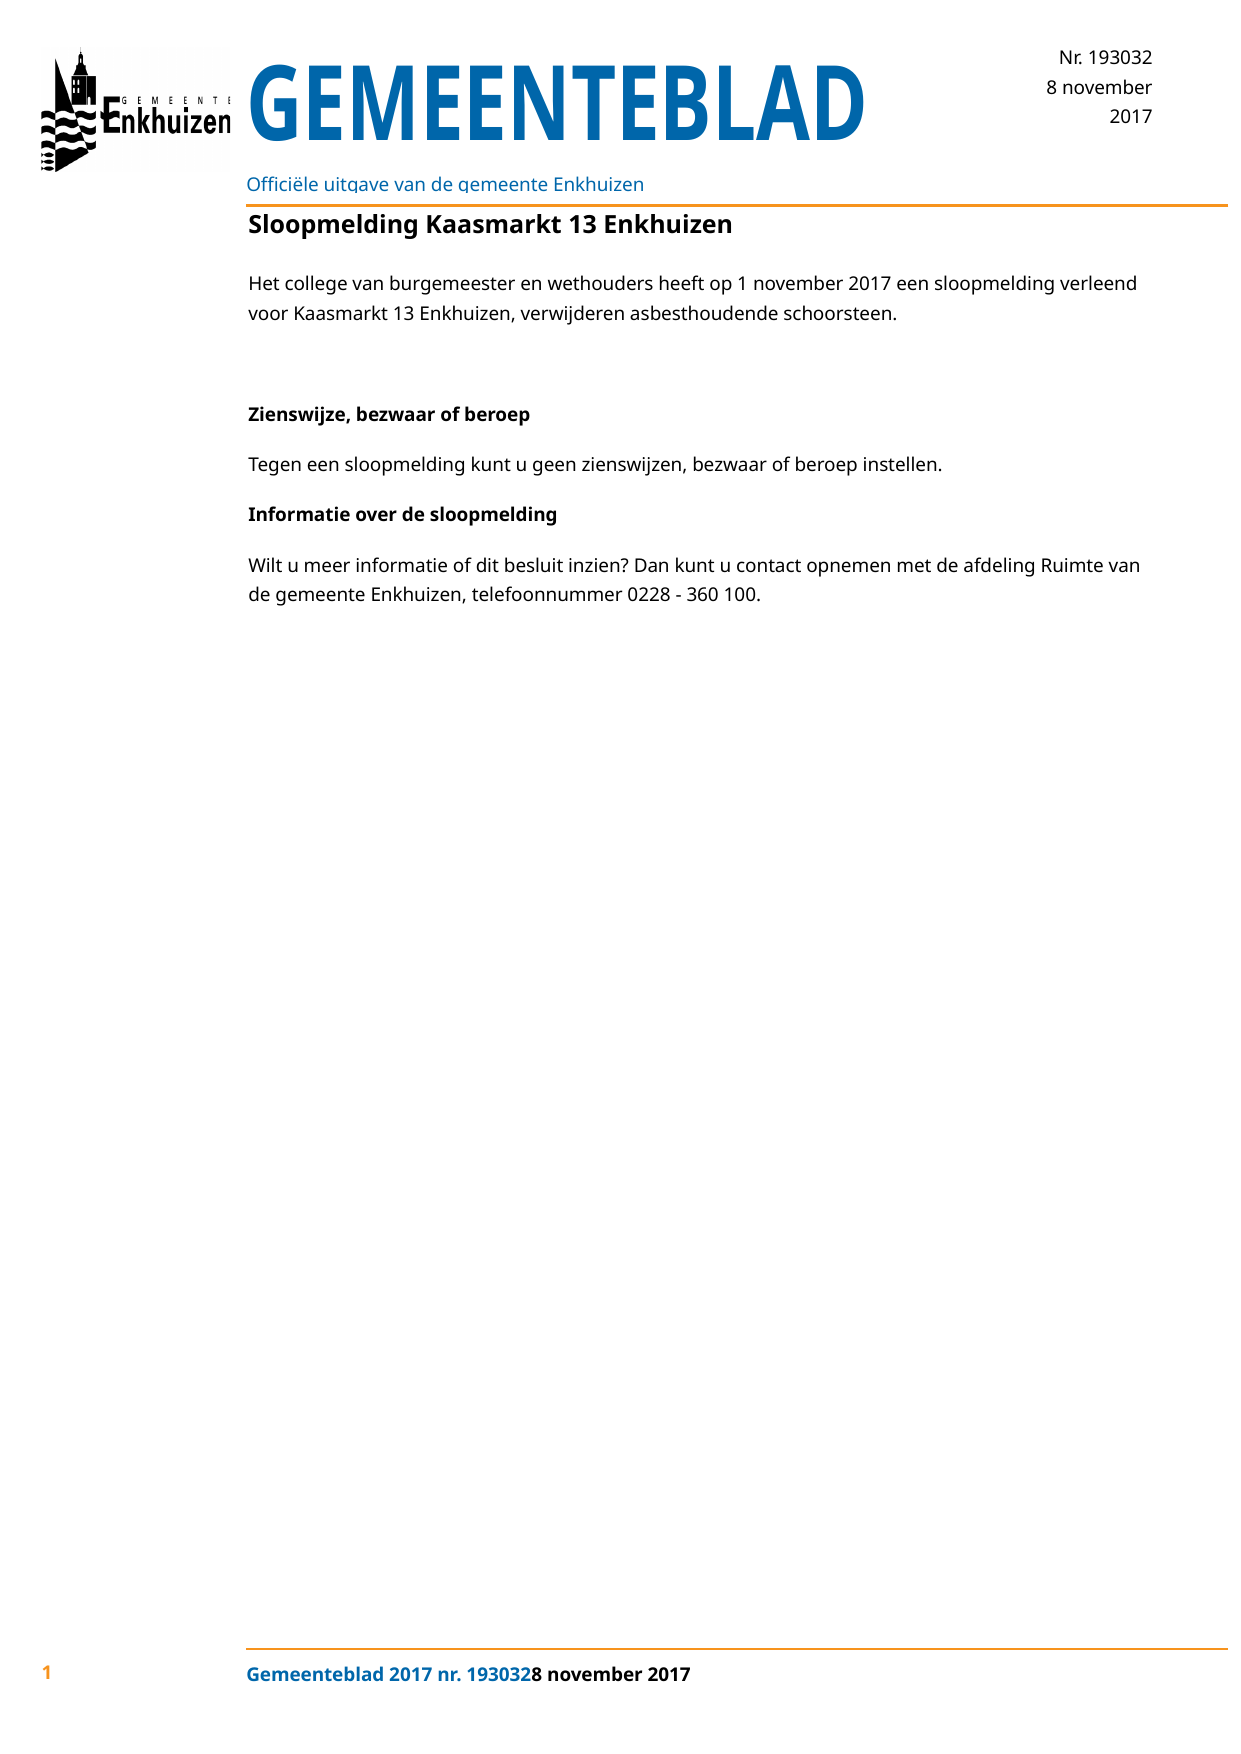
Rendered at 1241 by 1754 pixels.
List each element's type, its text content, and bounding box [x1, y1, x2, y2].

text Sloopmelding Kaasmarkt 13 Enkhuizen [248, 207, 1152, 241]
text Het college van burgemeester en wethouders heeft op 1 november 2017 een sloopmelding verleend voor Kaasmarkt 13 Enkhuizen, verwijderen asbesthoudende schoorsteen. [248, 270, 1152, 326]
text Tegen een sloopmelding kunt u geen zienswijzen, bezwaar of beroep instellen. [248, 451, 1152, 477]
picture [41, 47, 231, 172]
text Wilt u meer informatie of dit besluit inzien? Dan kunt u contact opnemen met de afdeling Ruimte van de gemeente Enkhuizen, telefoonnummer 0228 - 360 100. [248, 552, 1152, 607]
text Zienswijze, bezwaar of beroep [248, 401, 1152, 426]
text Informatie over de sloopmelding [248, 502, 1152, 527]
